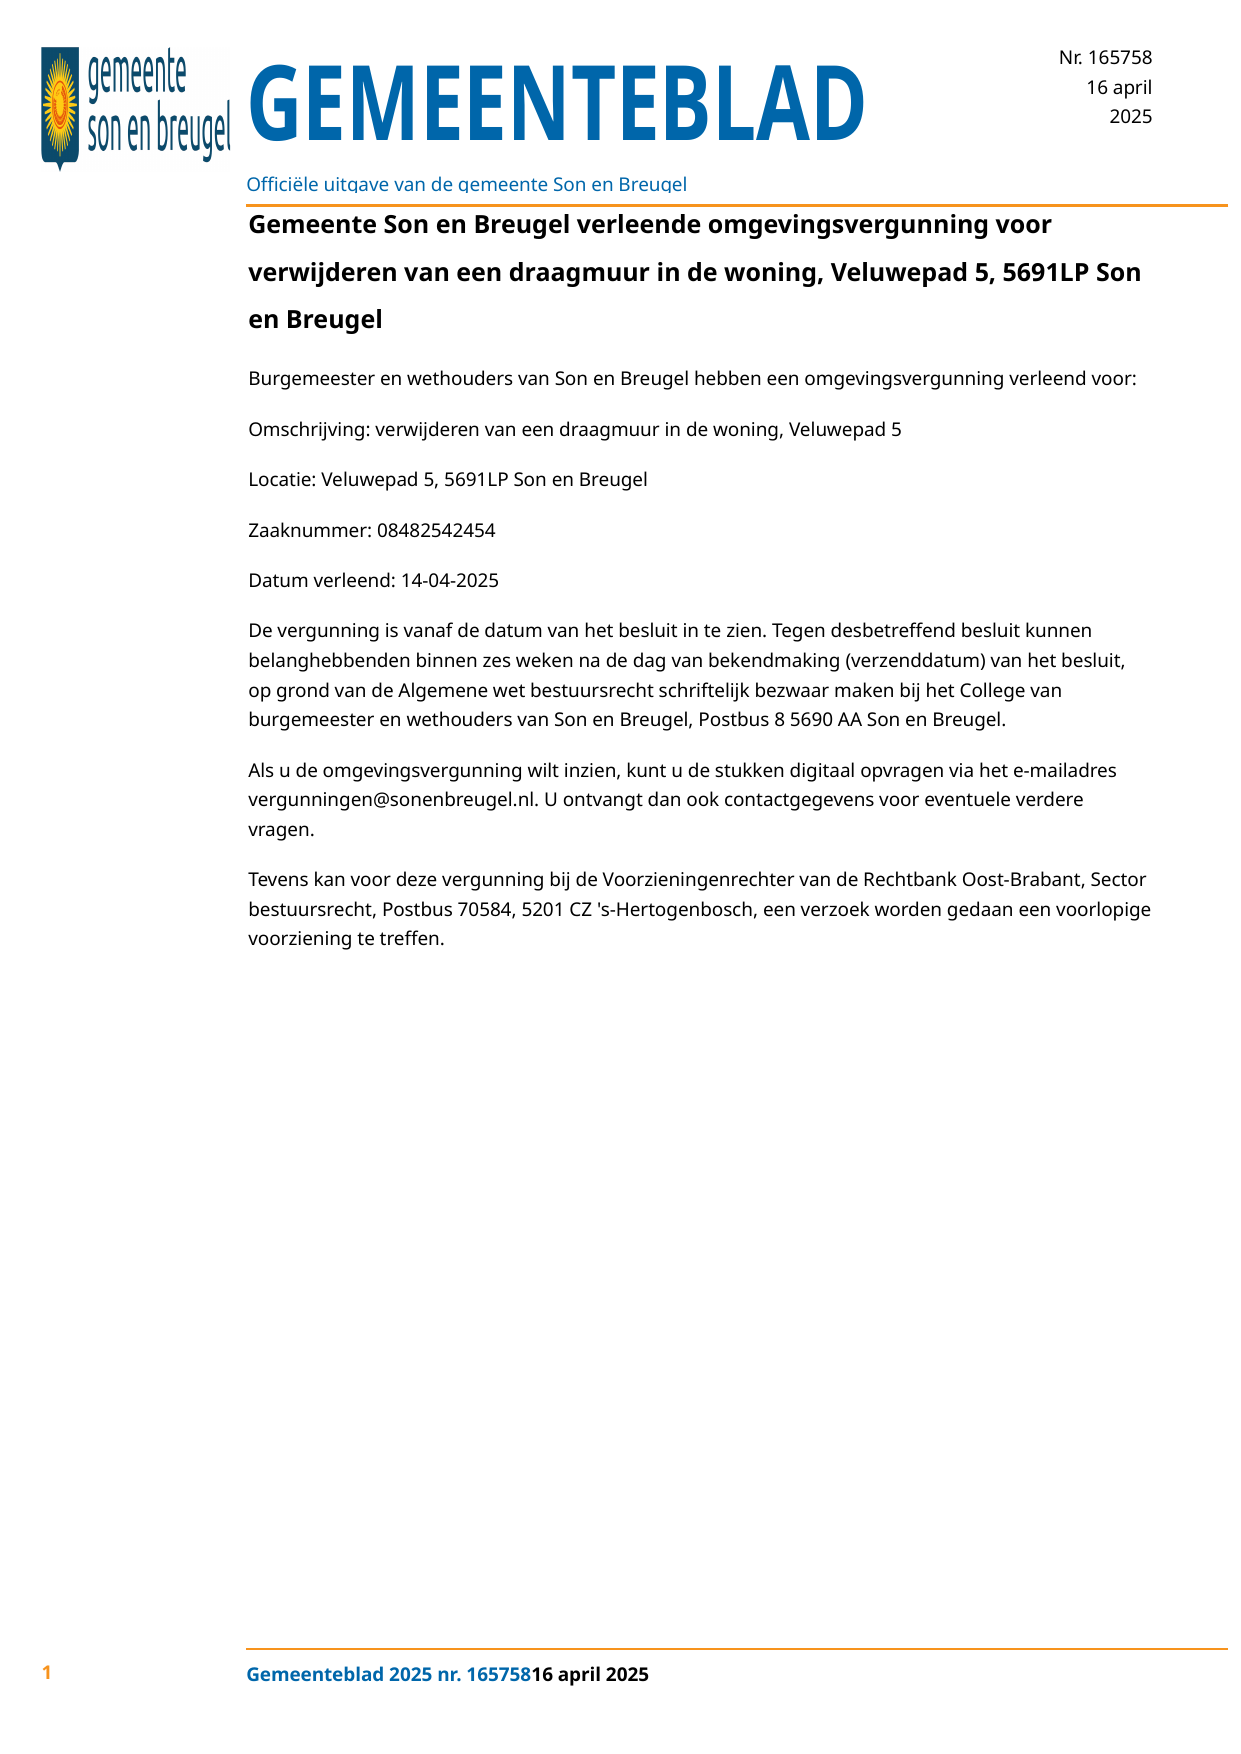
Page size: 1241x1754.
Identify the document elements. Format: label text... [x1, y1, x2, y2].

text Datum verleend: 14-04-2025 [248, 567, 1152, 593]
text Omschrijving: verwijderen van een draagmuur in de woning, Veluwepad 5 [248, 416, 1152, 442]
text Locatie: Veluwepad 5, 5691LP Son en Breugel [248, 466, 1152, 492]
text Als u de omgevingsvergunning wilt inzien, kunt u de stukken digitaal opvragen via het e-mailadres vergunningen@sonenbreugel.nl. U ontvangt dan ook contactgegevens voor eventuele verdere vragen. [248, 757, 1152, 842]
text Gemeente Son en Breugel verleende omgevingsvergunning voor verwijderen van een draagmuur in de woning, Veluwepad 5, 5691LP Son en Breugel [248, 207, 1152, 336]
text De vergunning is vanaf de datum van het besluit in te zien. Tegen desbetreffend besluit kunnen belanghebbenden binnen zes weken na de dag van bekendmaking (verzenddatum) van het besluit, op grond van de Algemene wet bestuursrecht schriftelijk bezwaar maken bij het College van burgemeester en wethouders van Son en Breugel, Postbus 8 5690 AA Son en Breugel. [248, 618, 1152, 732]
picture [41, 47, 231, 172]
text Tevens kan voor deze vergunning bij de Voorzieningenrechter van de Rechtbank Oost-Brabant, Sector bestuursrecht, Postbus 70584, 5201 CZ 's-Hertogenbosch, een verzoek worden gedaan een voorlopige voorziening te treffen. [248, 866, 1152, 951]
text Burgemeester en wethouders van Son en Breugel hebben een omgevingsvergunning verleend voor: [248, 366, 1152, 391]
text Zaaknummer: 08482542454 [248, 517, 1152, 542]
